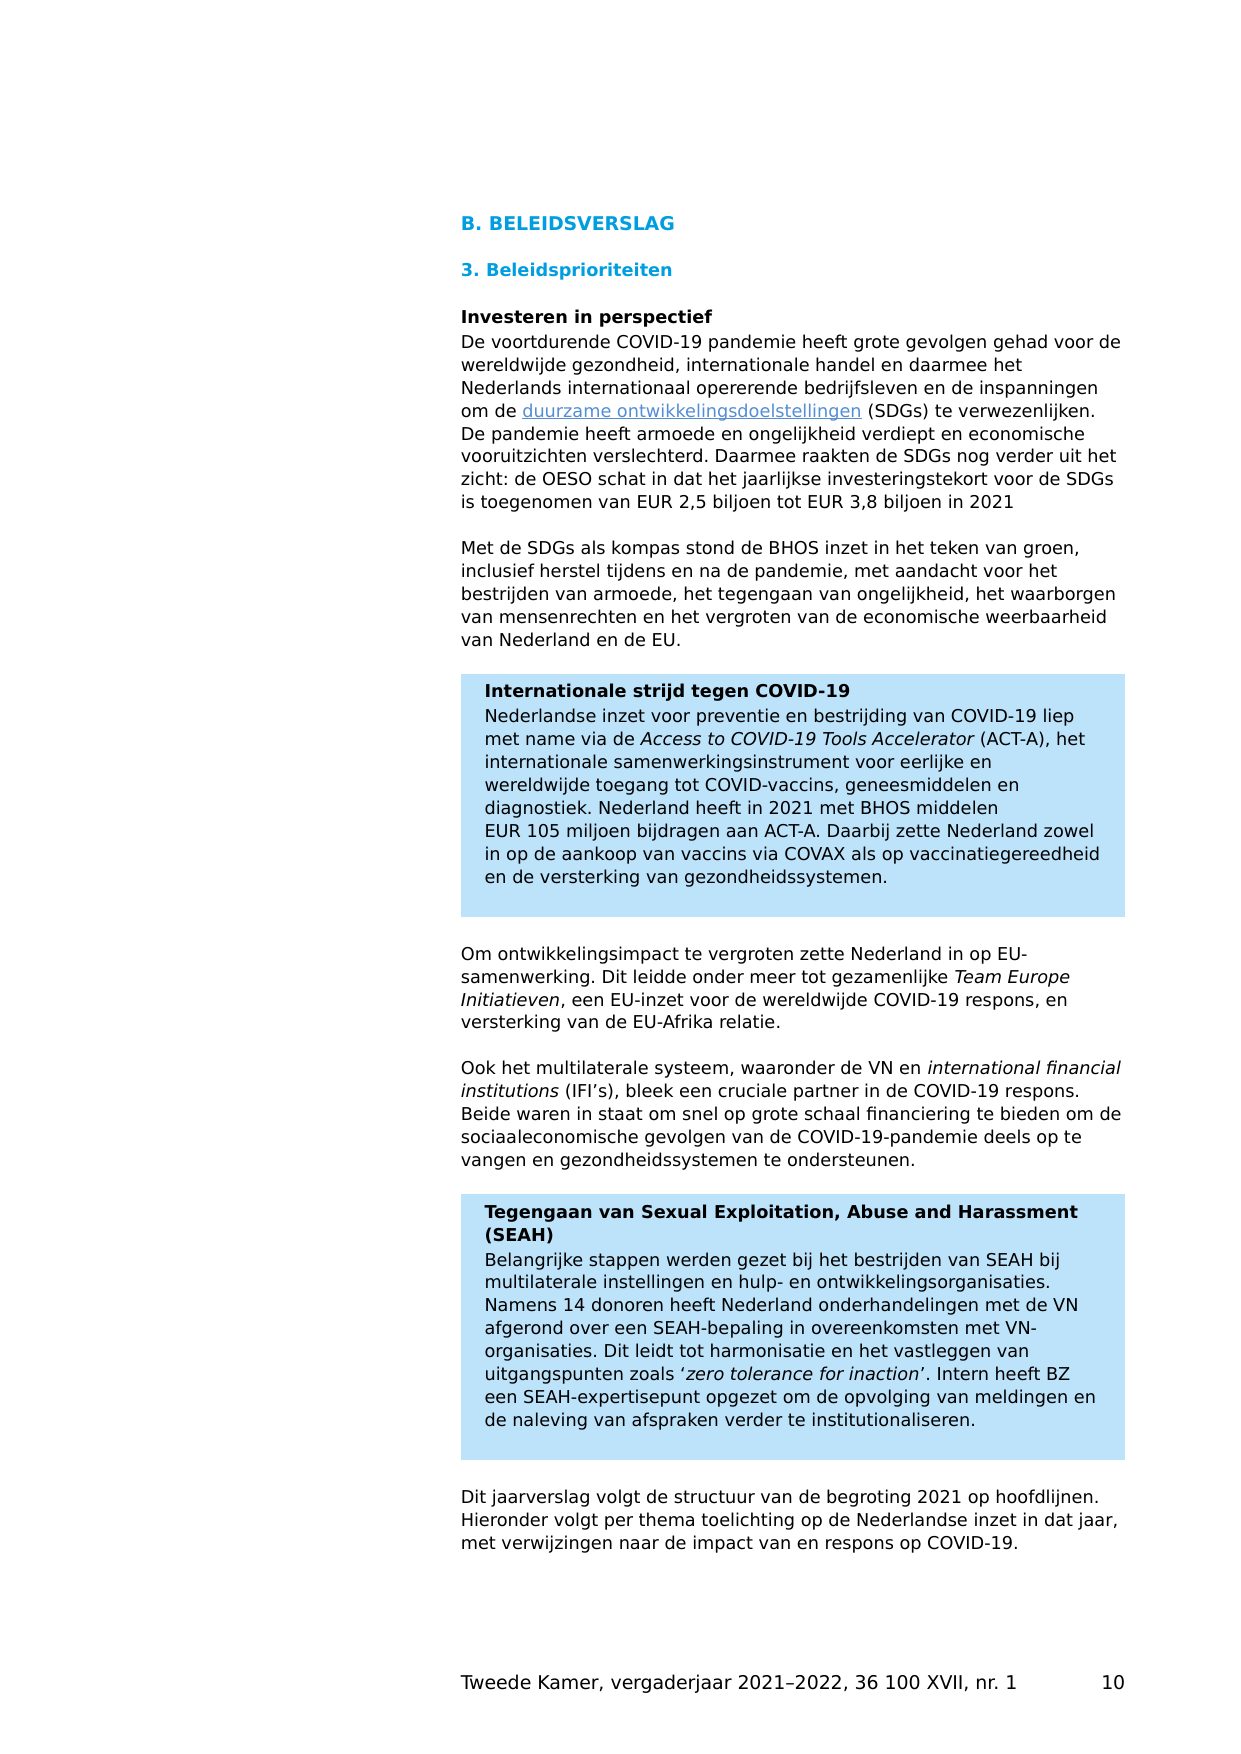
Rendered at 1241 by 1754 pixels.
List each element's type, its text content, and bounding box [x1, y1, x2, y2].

title B. Beleidsverslag [461, 213, 1125, 235]
text De voortdurende COVID-19 pandemie heeft grote gevolgen gehad voor de wereldwijde gezondheid, internationale handel en daarmee het Nederlands internationaal opererende bedrijfsleven en de inspanningen om de duurzame ontwikkelingsdoelstellingen (SDGs) te verwezenlijken. De pandemie heeft armoede en ongelijkheid verdiept en economische vooruitzichten verslechterd. Daarmee raakten de SDGs nog verder uit het zicht: de OESO schat in dat het jaarlijkse investeringstekort voor de SDGs is toegenomen van EUR 2,5 biljoen tot EUR 3,8 biljoen in 2021 [461, 330, 1125, 513]
table_header Internationale strijd tegen COVID-19 Nederlandse inzet voor preventie en bestrijding van COVID-19 liep met name via de Access to COVID-19 Tools Accelerator (ACT-A), het internationale samenwerkingsinstrument voor eerlijke en wereldwijde toegang tot COVID-vaccins, geneesmiddelen en diagnostiek. Nederland heeft in 2021 met BHOS middelen EUR 105 miljoen bijdragen aan ACT-A. Daarbij zette Nederland zowel in op de aankoop van vaccins via COVAX als op vaccinatiegereedheid en de versterking van gezondheidssystemen. [461, 674, 1125, 917]
title 3. Beleidsprioriteiten [461, 258, 1125, 281]
text Investeren in perspectief [461, 305, 1125, 328]
text Met de SDGs als kompas stond de BHOS inzet in het teken van groen, inclusief herstel tijdens en na de pandemie, met aandacht voor het bestrijden van armoede, het tegengaan van ongelijkheid, het waarborgen van mensenrechten en het vergroten van de economische weerbaarheid van Nederland en de EU. [461, 536, 1125, 651]
table_header Tegengaan van Sexual Exploitation, Abuse and Harassment (SEAH) Belangrijke stappen werden gezet bij het bestrijden van SEAH bij multilaterale instellingen en hulp- en ontwikkelingsorganisaties. Namens 14 donoren heeft Nederland onderhandelingen met de VN afgerond over een SEAH-bepaling in overeenkomsten met VN-organisaties. Dit leidt tot harmonisatie en het vastleggen van uitgangspunten zoals ‘zero tolerance for inaction’. Intern heeft BZ een SEAH-expertisepunt opgezet om de opvolging van meldingen en de naleving van afspraken verder te institutionaliseren. [461, 1194, 1125, 1460]
text Dit jaarverslag volgt de structuur van de begroting 2021 op hoofdlijnen. Hieronder volgt per thema toelichting op de Nederlandse inzet in dat jaar, met verwijzingen naar de impact van en respons op COVID-19. [461, 1485, 1125, 1554]
text Om ontwikkelingsimpact te vergroten zette Nederland in op EU-samenwerking. Dit leidde onder meer tot gezamenlijke Team Europe Initiatieven, een EU-inzet voor de wereldwijde COVID-19 respons, en versterking van de EU-Afrika relatie. [461, 942, 1125, 1033]
text Ook het multilaterale systeem, waaronder de VN en international financial institutions (IFI’s), bleek een cruciale partner in de COVID-19 respons. Beide waren in staat om snel op grote schaal financiering te bieden om de sociaaleconomische gevolgen van de COVID-19-pandemie deels op te vangen en gezondheidssystemen te ondersteunen. [461, 1056, 1125, 1171]
